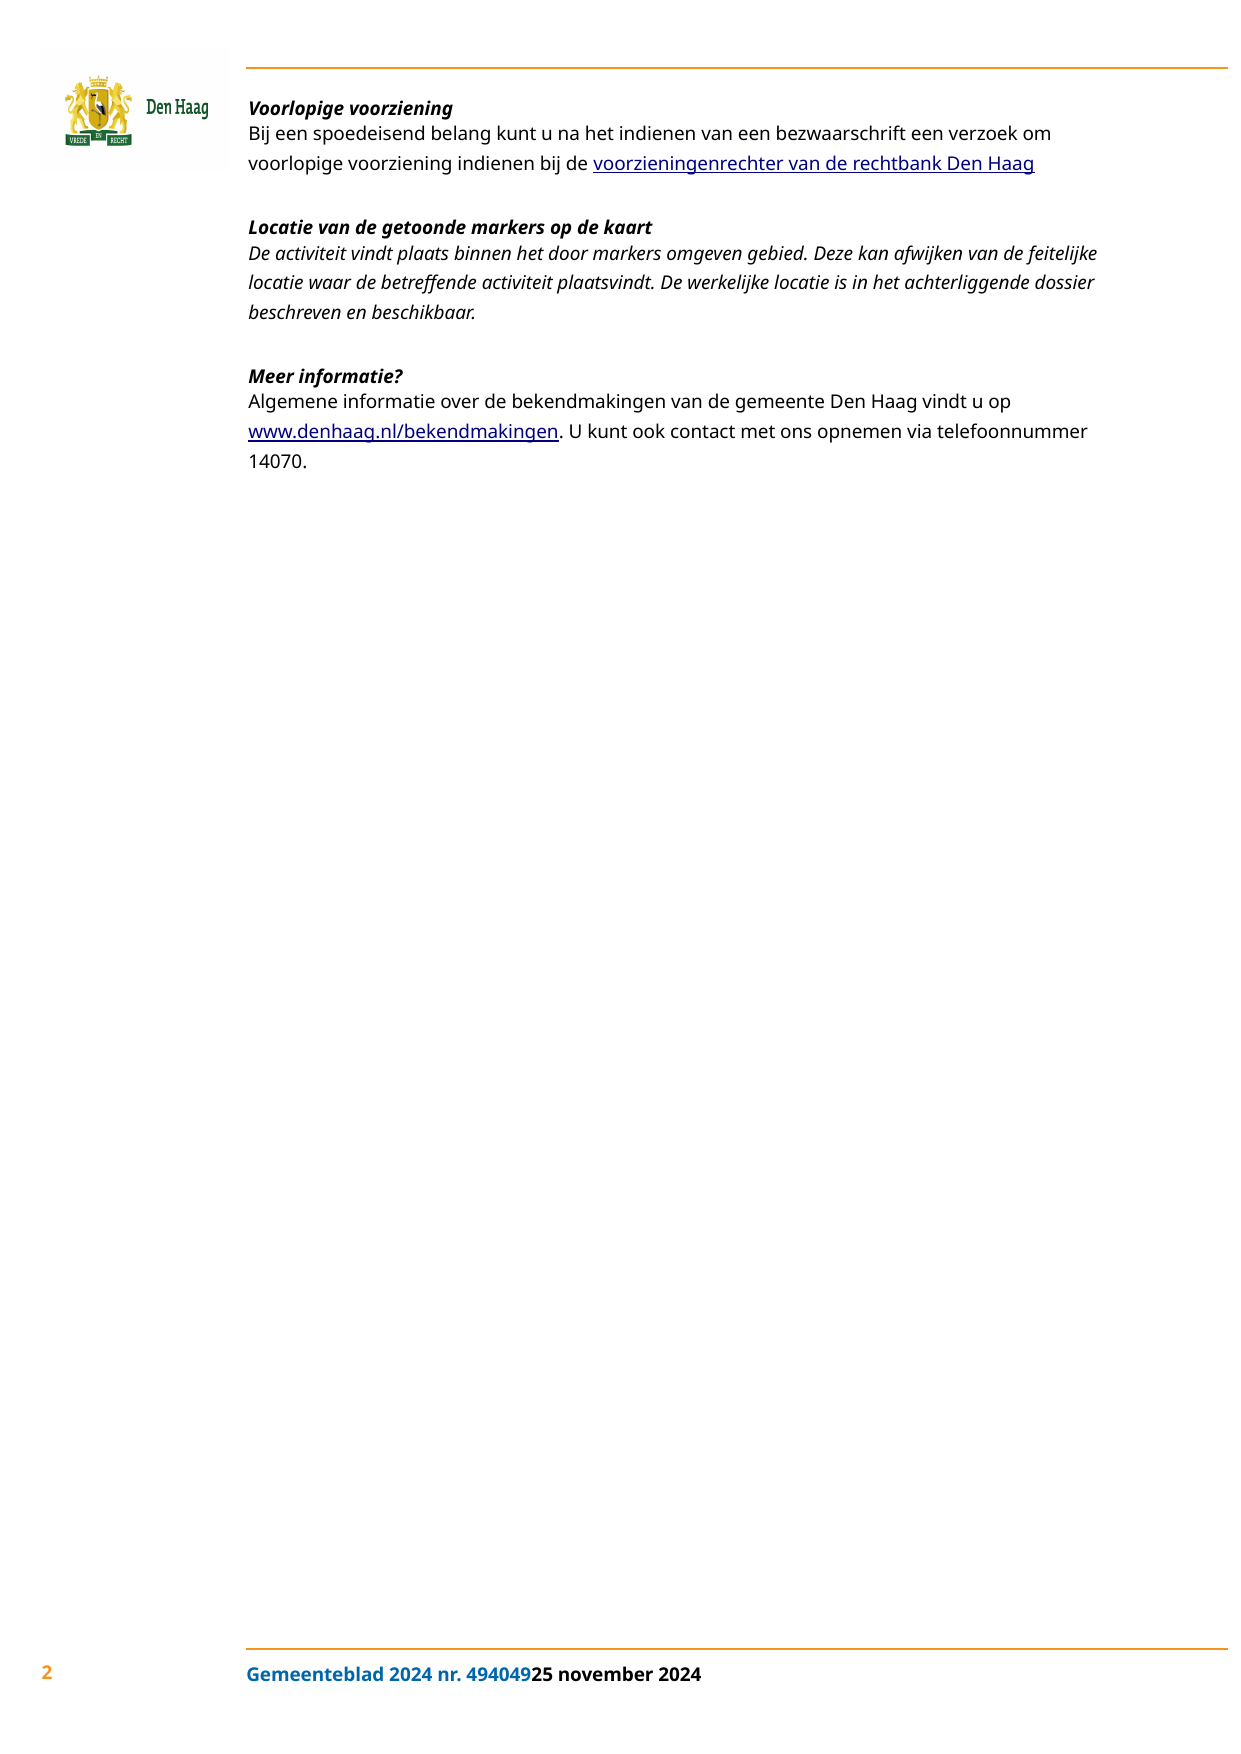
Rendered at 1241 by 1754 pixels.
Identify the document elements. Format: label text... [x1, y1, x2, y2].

text Bij een spoedeisend belang kunt u na het indienen van een bezwaarschrift een verzoek om voorlopige voorziening indienen bij de voorzieningenrechter van de rechtbank Den Haag [248, 121, 1152, 176]
text Locatie van de getoonde markers op de kaart [248, 214, 1152, 240]
picture [41, 47, 231, 172]
text De activiteit vindt plaats binnen het door markers omgeven gebied. Deze kan afwijken van de feitelijke locatie waar de betreffende activiteit plaatsvindt. De werkelijke locatie is in het achterliggende dossier beschreven en beschikbaar. [248, 240, 1152, 325]
text Voorlopige voorziening [248, 95, 1152, 121]
text Algemene informatie over de bekendmakingen van de gemeente Den Haag vindt u op www.denhaag.nl/bekendmakingen. U kunt ook contact met ons opnemen via telefoonnummer 14070. [248, 389, 1152, 473]
text Meer informatie? [248, 363, 1152, 389]
